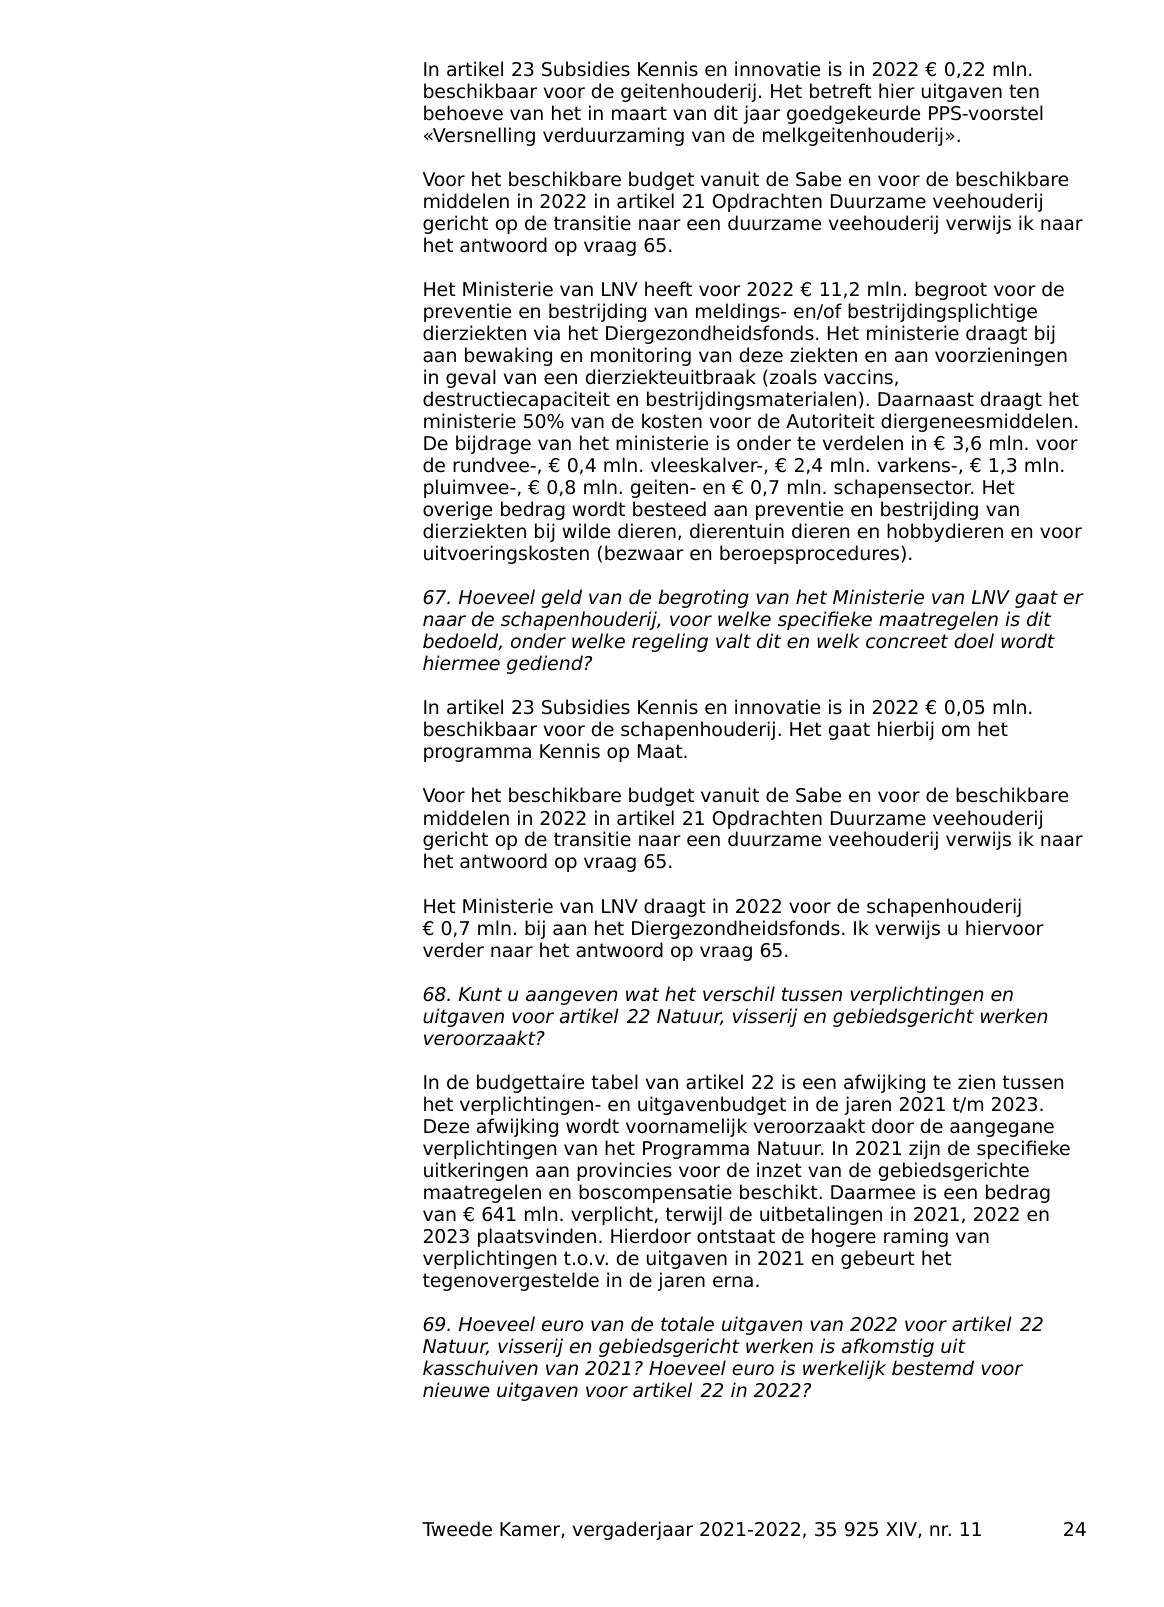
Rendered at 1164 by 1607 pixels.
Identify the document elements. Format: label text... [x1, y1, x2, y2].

text Voor het beschikbare budget vanuit de Sabe en voor de beschikbare middelen in 2022 in artikel 21 Opdrachten Duurzame veehouderij gericht op de transitie naar een duurzame veehouderij verwijs ik naar het antwoord op vraag 65. [422, 785, 1087, 873]
text In artikel 23 Subsidies Kennis en innovatie is in 2022 € 0,22 mln. beschikbaar voor de geitenhouderij. Het betreft hier uitgaven ten behoeve van het in maart van dit jaar goedgekeurde PPS-voorstel «Versnelling verduurzaming van de melkgeitenhouderij». [422, 59, 1087, 147]
text 69. Hoeveel euro van de totale uitgaven van 2022 voor artikel 22 Natuur, visserij en gebiedsgericht werken is afkomstig uit kasschuiven van 2021? Hoeveel euro is werkelijk bestemd voor nieuwe uitgaven voor artikel 22 in 2022? [422, 1314, 1087, 1402]
text 67. Hoeveel geld van de begroting van het Ministerie van LNV gaat er naar de schapenhouderij, voor welke specifieke maatregelen is dit bedoeld, onder welke regeling valt dit en welk concreet doel wordt hiermee gediend? [422, 587, 1087, 675]
text In de budgettaire tabel van artikel 22 is een afwijking te zien tussen het verplichtingen- en uitgavenbudget in de jaren 2021 t/m 2023. Deze afwijking wordt voornamelijk veroorzaakt door de aangegane verplichtingen van het Programma Natuur. In 2021 zijn de specifieke uitkeringen aan provincies voor de inzet van de gebiedsgerichte maatregelen en boscompensatie beschikt. Daarmee is een bedrag van € 641 mln. verplicht, terwijl de uitbetalingen in 2021, 2022 en 2023 plaatsvinden. Hierdoor ontstaat de hogere raming van verplichtingen t.o.v. de uitgaven in 2021 en gebeurt het tegenovergestelde in de jaren erna. [422, 1072, 1087, 1292]
text 68. Kunt u aangeven wat het verschil tussen verplichtingen en uitgaven voor artikel 22 Natuur, visserij en gebiedsgericht werken veroorzaakt? [422, 984, 1087, 1049]
text Het Ministerie van LNV heeft voor 2022 € 11,2 mln. begroot voor de preventie en bestrijding van meldings- en/of bestrijdingsplichtige dierziekten via het Diergezondheidsfonds. Het ministerie draagt bij aan bewaking en monitoring van deze ziekten en aan voorzieningen in geval van een dierziekteuitbraak (zoals vaccins, destructiecapaciteit en bestrijdingsmaterialen). Daarnaast draagt het ministerie 50% van de kosten voor de Autoriteit diergeneesmiddelen. De bijdrage van het ministerie is onder te verdelen in € 3,6 mln. voor de rundvee-, € 0,4 mln. vleeskalver-, € 2,4 mln. varkens-, € 1,3 mln. pluimvee-, € 0,8 mln. geiten- en € 0,7 mln. schapensector. Het overige bedrag wordt besteed aan preventie en bestrijding van dierziekten bij wilde dieren, dierentuin dieren en hobbydieren en voor uitvoeringskosten (bezwaar en beroepsprocedures). [422, 279, 1087, 565]
text In artikel 23 Subsidies Kennis en innovatie is in 2022 € 0,05 mln. beschikbaar voor de schapenhouderij. Het gaat hierbij om het programma Kennis op Maat. [422, 697, 1087, 763]
text Het Ministerie van LNV draagt in 2022 voor de schapenhouderij € 0,7 mln. bij aan het Diergezondheidsfonds. Ik verwijs u hiervoor verder naar het antwoord op vraag 65. [422, 896, 1087, 961]
text Voor het beschikbare budget vanuit de Sabe en voor de beschikbare middelen in 2022 in artikel 21 Opdrachten Duurzame veehouderij gericht op de transitie naar een duurzame veehouderij verwijs ik naar het antwoord op vraag 65. [422, 169, 1087, 257]
